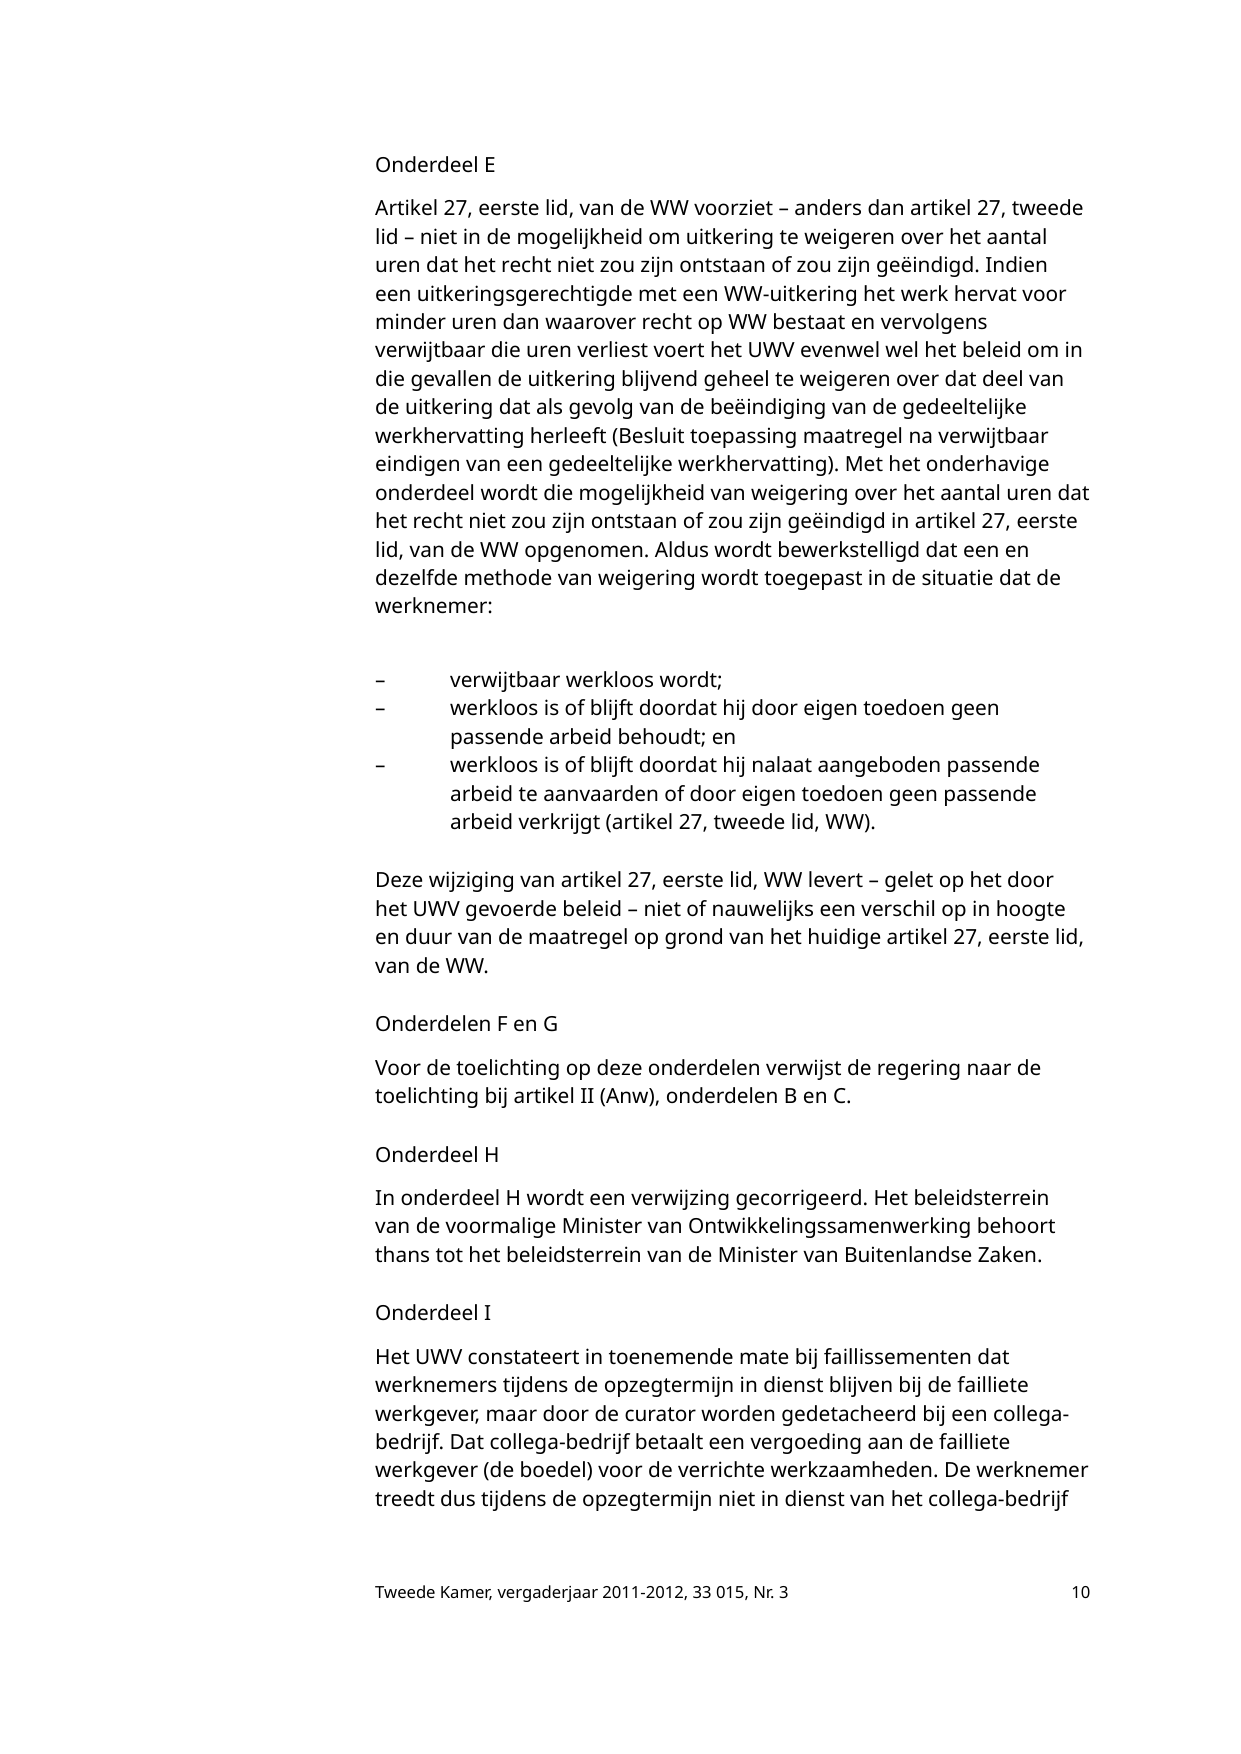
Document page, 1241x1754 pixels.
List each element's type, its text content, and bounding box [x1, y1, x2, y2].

text Onderdeel E [375, 150, 1090, 178]
text Artikel 27, eerste lid, van de WW voorziet – anders dan artikel 27, tweede lid – niet in de mogelijkheid om uitkering te weigeren over het aantal uren dat het recht niet zou zijn ontstaan of zou zijn geëindigd. Indien een uitkeringsgerechtigde met een WW-uitkering het werk hervat voor minder uren dan waarover recht op WW bestaat en vervolgens verwijtbaar die uren verliest voert het UWV evenwel wel het beleid om in die gevallen de uitkering blijvend geheel te weigeren over dat deel van de uitkering dat als gevolg van de beëindiging van de gedeeltelijke werkhervatting herleeft (Besluit toepassing maatregel na verwijtbaar eindigen van een gedeeltelijke werkhervatting). Met het onderhavige onderdeel wordt die mogelijkheid van weigering over het aantal uren dat het recht niet zou zijn ontstaan of zou zijn geëindigd in artikel 27, eerste lid, van de WW opgenomen. Aldus wordt bewerkstelligd dat een en dezelfde methode van weigering wordt toegepast in de situatie dat de werknemer: [375, 193, 1090, 620]
text Onderdeel H [375, 1140, 1090, 1168]
text In onderdeel H wordt een verwijzing gecorrigeerd. Het beleidsterrein van de voormalige Minister van Ontwikkelingssamenwerking behoort thans tot het beleidsterrein van de Minister van Buitenlandse Zaken. [375, 1183, 1090, 1268]
list verwijtbaar werkloos wordt; [375, 665, 1090, 693]
text Onderdeel I [375, 1298, 1090, 1327]
list werkloos is of blijft doordat hij nalaat aangeboden passende arbeid te aanvaarden of door eigen toedoen geen passende arbeid verkrijgt (artikel 27, tweede lid, WW). [375, 750, 1090, 836]
text Voor de toelichting op deze onderdelen verwijst de regering naar de toelichting bij artikel II (Anw), onderdelen B en C. [375, 1053, 1090, 1110]
text Deze wijziging van artikel 27, eerste lid, WW levert – gelet op het door het UWV gevoerde beleid – niet of nauwelijks een verschil op in hoogte en duur van de maatregel op grond van het huidige artikel 27, eerste lid, van de WW. [375, 866, 1090, 979]
list werkloos is of blijft doordat hij door eigen toedoen geen passende arbeid behoudt; en [375, 693, 1090, 750]
text Het UWV constateert in toenemende mate bij faillissementen dat werknemers tijdens de opzegtermijn in dienst blijven bij de failliete werkgever, maar door de curator worden gedetacheerd bij een collega-bedrijf. Dat collega-bedrijf betaalt een vergoeding aan de failliete werkgever (de boedel) voor de verrichte werkzaamheden. De werknemer treedt dus tijdens de opzegtermijn niet in dienst van het collega-bedrijf [375, 1342, 1090, 1512]
text Onderdelen F en G [375, 1009, 1090, 1038]
